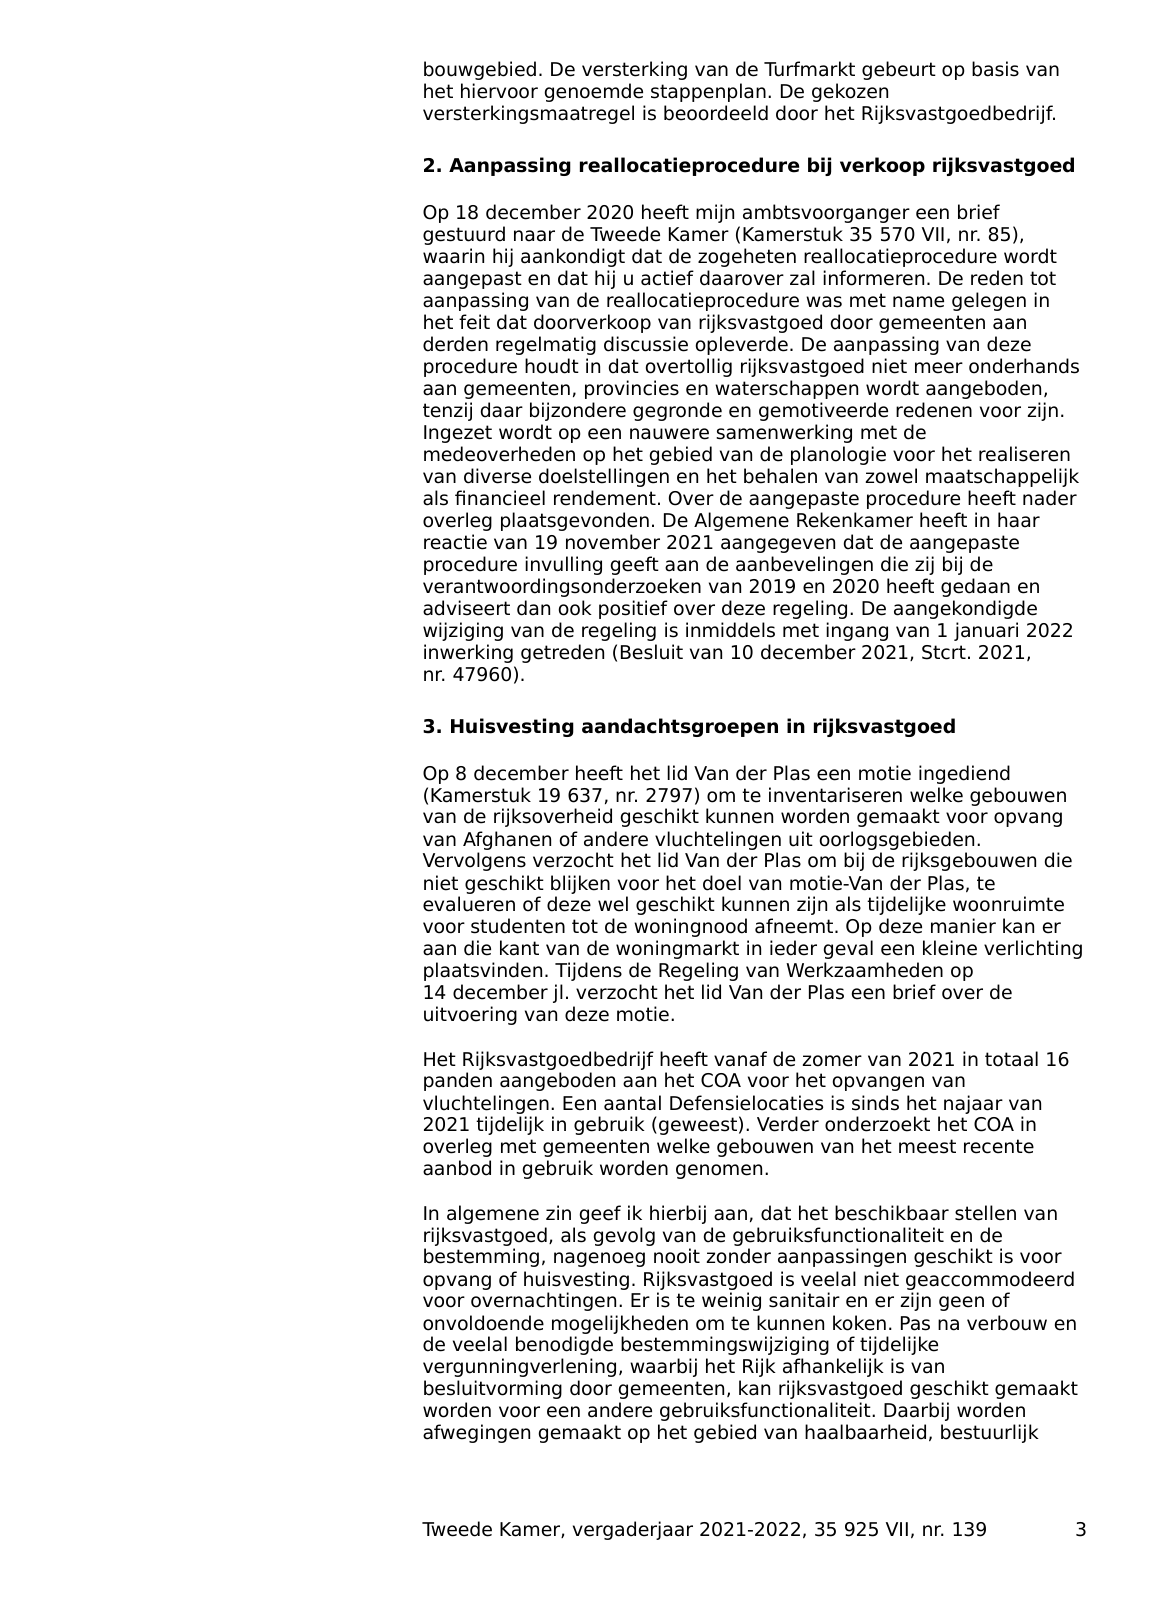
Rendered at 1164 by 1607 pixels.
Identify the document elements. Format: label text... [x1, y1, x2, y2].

text Op 18 december 2020 heeft mijn ambtsvoorganger een brief gestuurd naar de Tweede Kamer (Kamerstuk 35 570 VII, nr. 85), waarin hij aankondigt dat de zogeheten reallocatieprocedure wordt aangepast en dat hij u actief daarover zal informeren. De reden tot aanpassing van de reallocatieprocedure was met name gelegen in het feit dat doorverkoop van rijksvastgoed door gemeenten aan derden regelmatig discussie opleverde. De aanpassing van deze procedure houdt in dat overtollig rijksvastgoed niet meer onderhands aan gemeenten, provincies en waterschappen wordt aangeboden, tenzij daar bijzondere gegronde en gemotiveerde redenen voor zijn. Ingezet wordt op een nauwere samenwerking met de medeoverheden op het gebied van de planologie voor het realiseren van diverse doelstellingen en het behalen van zowel maatschappelijk als financieel rendement. Over de aangepaste procedure heeft nader overleg plaatsgevonden. De Algemene Rekenkamer heeft in haar reactie van 19 november 2021 aangegeven dat de aangepaste procedure invulling geeft aan de aanbevelingen die zij bij de verantwoordingsonderzoeken van 2019 en 2020 heeft gedaan en adviseert dan ook positief over deze regeling. De aangekondigde wijziging van de regeling is inmiddels met ingang van 1 januari 2022 inwerking getreden (Besluit van 10 december 2021, Stcrt. 2021, nr. 47960). [422, 202, 1087, 686]
subtitle 2. Aanpassing reallocatieprocedure bij verkoop rijksvastgoed [422, 155, 1087, 177]
text Op 8 december heeft het lid Van der Plas een motie ingediend (Kamerstuk 19 637, nr. 2797) om te inventariseren welke gebouwen van de rijksoverheid geschikt kunnen worden gemaakt voor opvang van Afghanen of andere vluchtelingen uit oorlogsgebieden. Vervolgens verzocht het lid Van der Plas om bij de rijksgebouwen die niet geschikt blijken voor het doel van motie-Van der Plas, te evalueren of deze wel geschikt kunnen zijn als tijdelijke woonruimte voor studenten tot de woningnood afneemt. Op deze manier kan er aan die kant van de woningmarkt in ieder geval een kleine verlichting plaatsvinden. Tijdens de Regeling van Werkzaamheden op 14 december jl. verzocht het lid Van der Plas een brief over de uitvoering van deze motie. [422, 762, 1087, 1026]
text bouwgebied. De versterking van de Turfmarkt gebeurt op basis van het hiervoor genoemde stappenplan. De gekozen versterkingsmaatregel is beoordeeld door het Rijksvastgoedbedrijf. [422, 59, 1087, 125]
text In algemene zin geef ik hierbij aan, dat het beschikbaar stellen van rijksvastgoed, als gevolg van de gebruiksfunctionaliteit en de bestemming, nagenoeg nooit zonder aanpassingen geschikt is voor opvang of huisvesting. Rijksvastgoed is veelal niet geaccommodeerd voor overnachtingen. Er is te weinig sanitair en er zijn geen of onvoldoende mogelijkheden om te kunnen koken. Pas na verbouw en de veelal benodigde bestemmingswijziging of tijdelijke vergunningverlening, waarbij het Rijk afhankelijk is van besluitvorming door gemeenten, kan rijksvastgoed geschikt gemaakt worden voor een andere gebruiksfunctionaliteit. Daarbij worden afwegingen gemaakt op het gebied van haalbaarheid, bestuurlijk [422, 1202, 1087, 1444]
subtitle 3. Huisvesting aandachtsgroepen in rijksvastgoed [422, 716, 1087, 737]
text Het Rijksvastgoedbedrijf heeft vanaf de zomer van 2021 in totaal 16 panden aangeboden aan het COA voor het opvangen van vluchtelingen. Een aantal Defensielocaties is sinds het najaar van 2021 tijdelijk in gebruik (geweest). Verder onderzoekt het COA in overleg met gemeenten welke gebouwen van het meest recente aanbod in gebruik worden genomen. [422, 1048, 1087, 1180]
